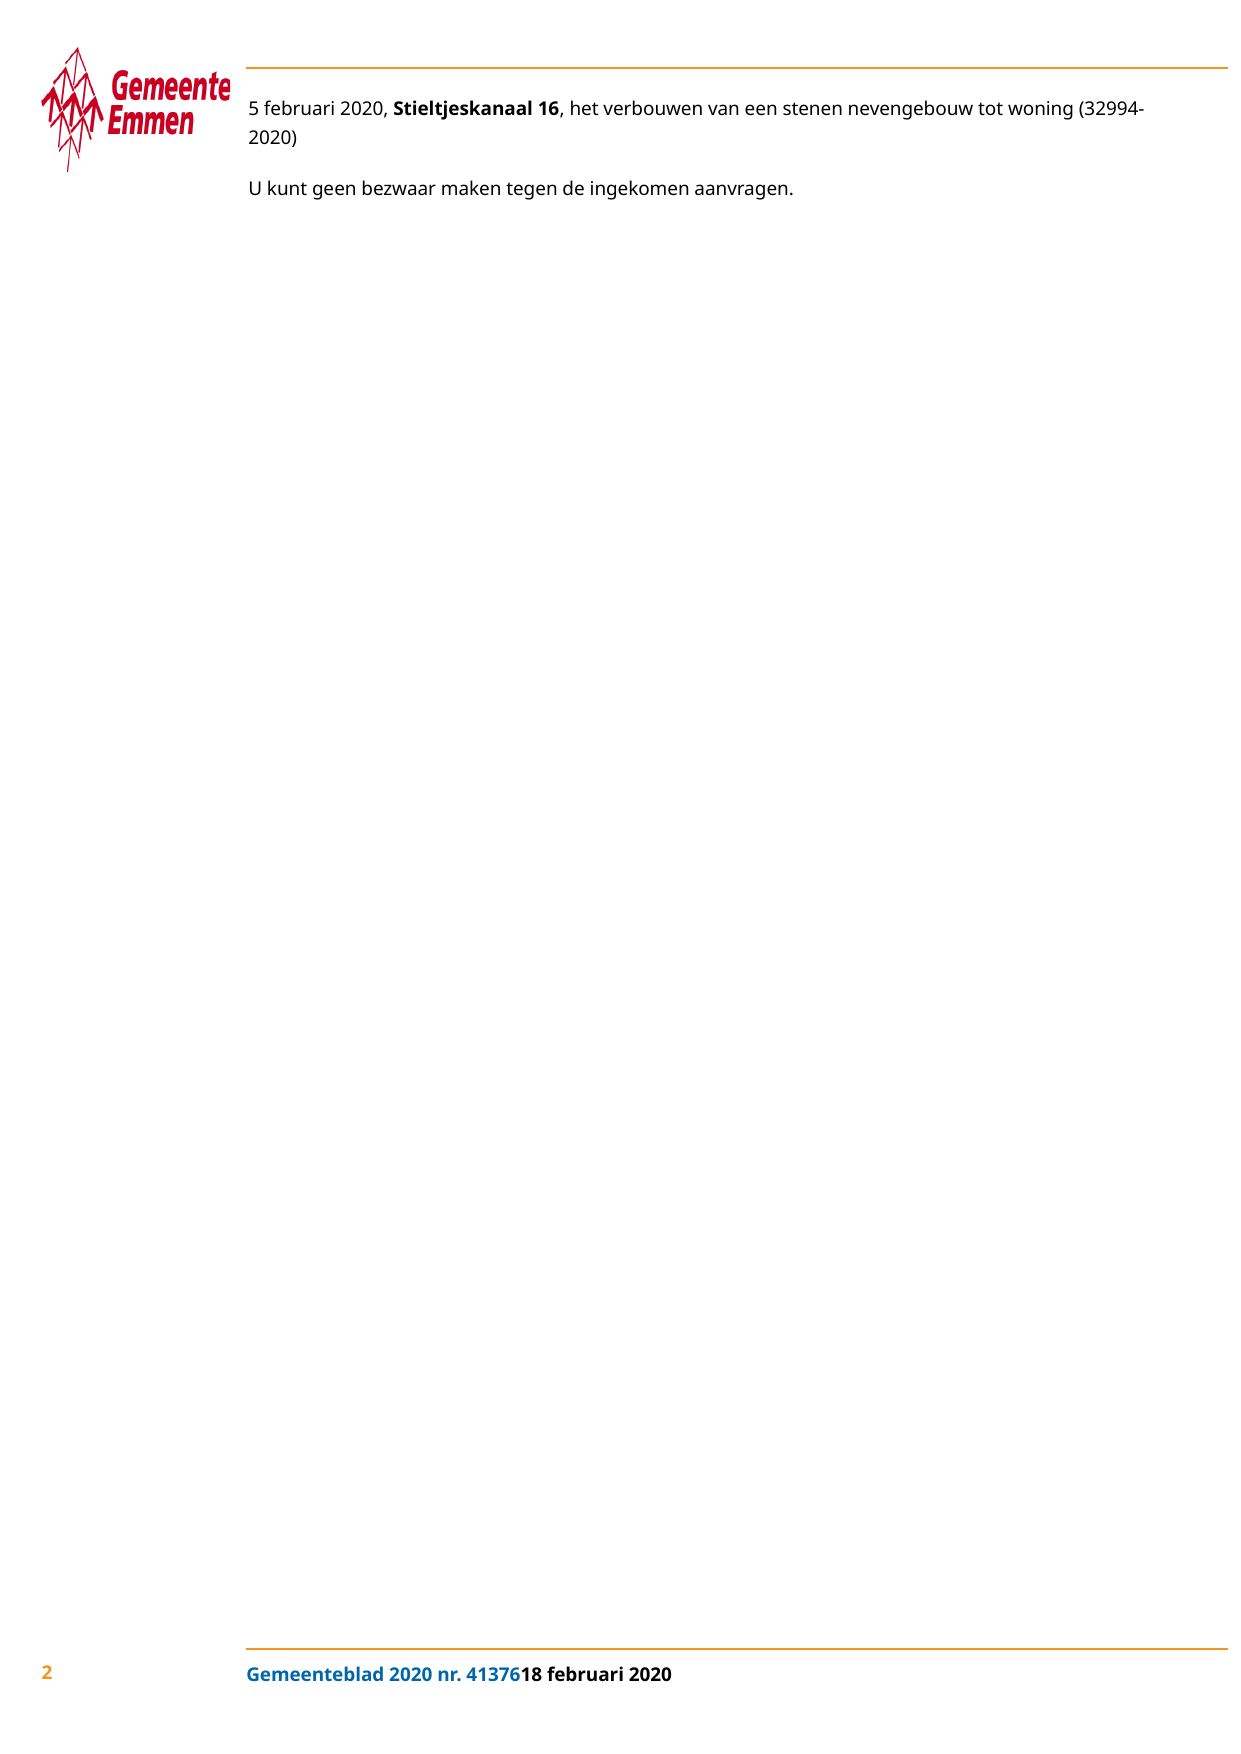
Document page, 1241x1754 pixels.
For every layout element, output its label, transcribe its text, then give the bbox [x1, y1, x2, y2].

text 5 februari 2020, Stieltjeskanaal 16, het verbouwen van een stenen nevengebouw tot woning (32994-2020) [248, 95, 1152, 150]
picture [41, 47, 231, 172]
text U kunt geen bezwaar maken tegen de ingekomen aanvragen. [248, 175, 1152, 201]
